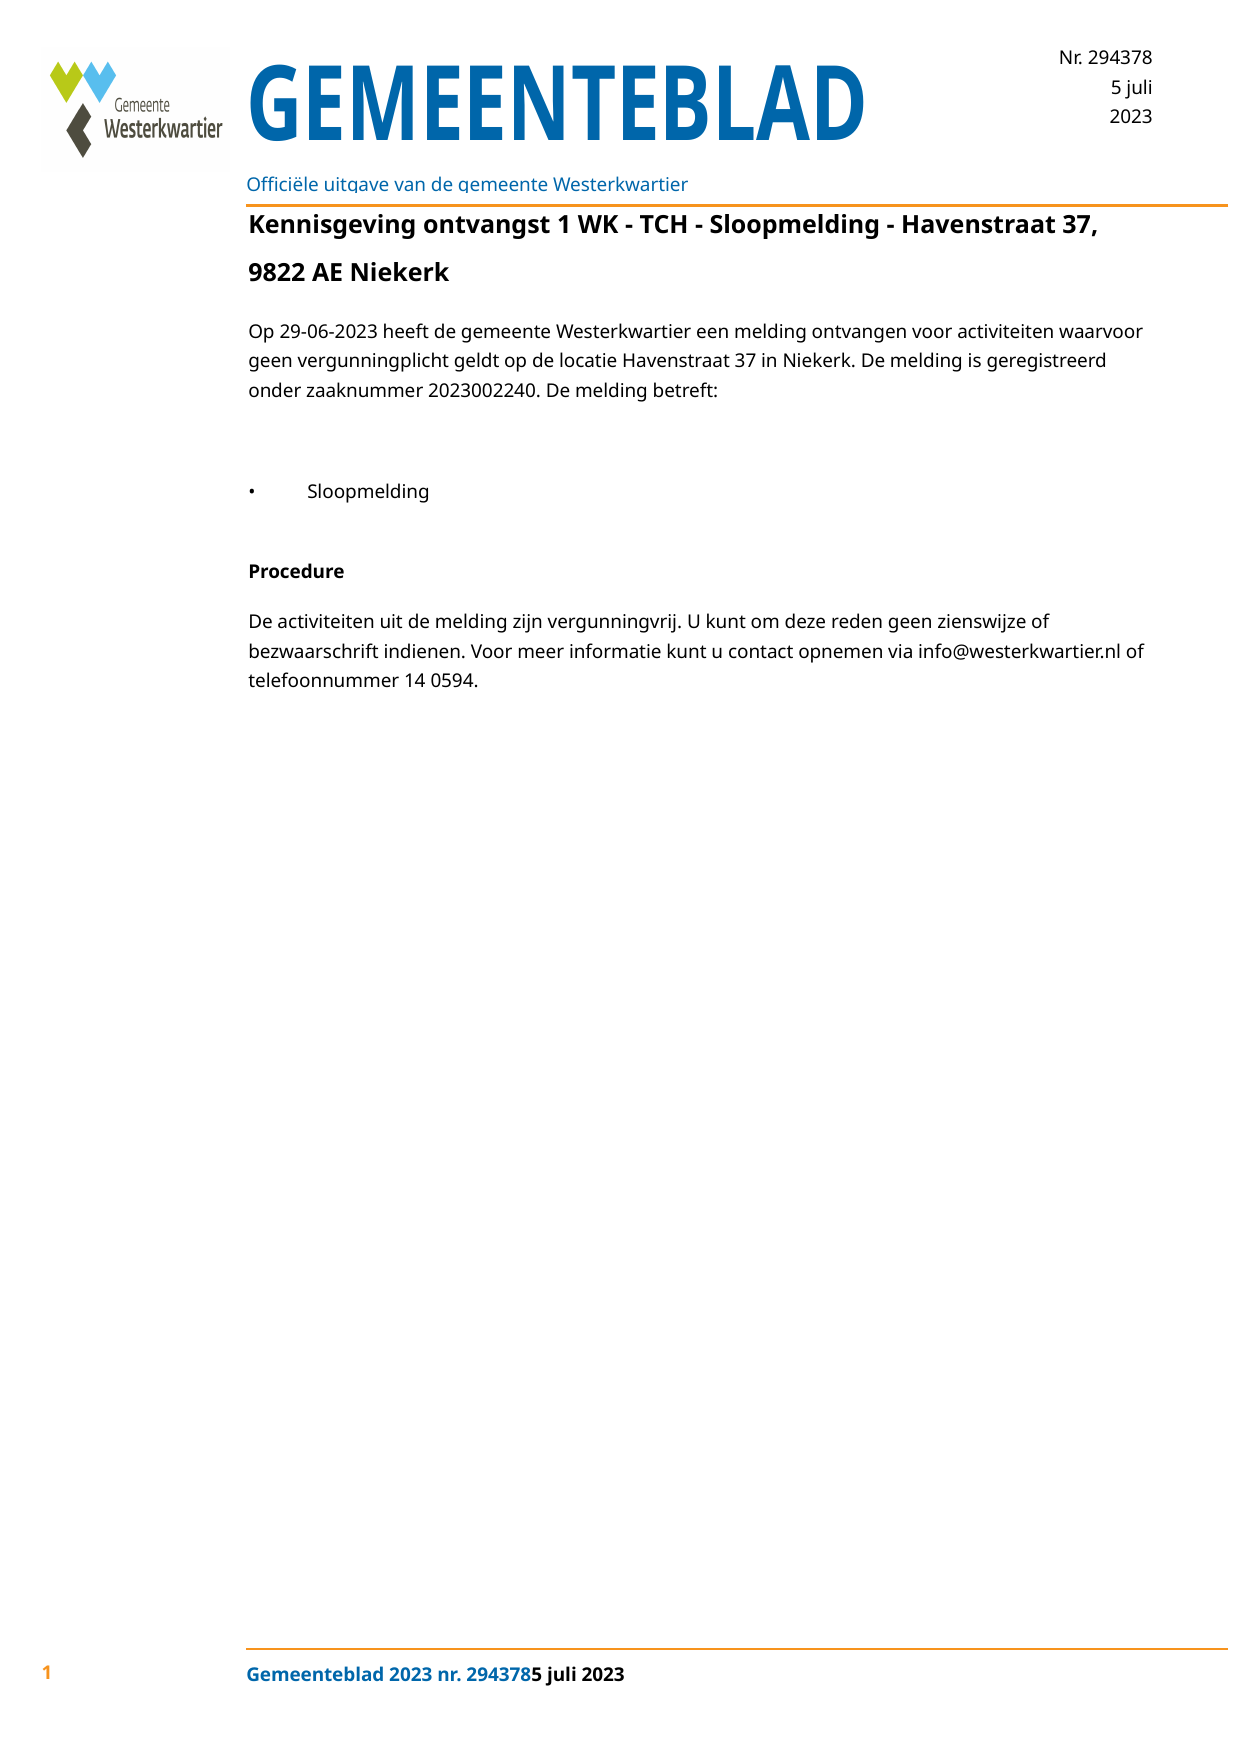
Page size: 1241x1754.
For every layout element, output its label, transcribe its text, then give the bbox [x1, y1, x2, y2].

text Kennisgeving ontvangst 1 WK - TCH - Sloopmelding - Havenstraat 37, 9822 AE Niekerk [248, 207, 1152, 288]
text De activiteiten uit de melding zijn vergunningvrij. U kunt om deze reden geen zienswijze of bezwaarschrift indienen. Voor meer informatie kunt u contact opnemen via info@westerkwartier.nl of telefoonnummer 14 0594. [248, 608, 1152, 693]
list Sloopmelding [248, 478, 1152, 504]
picture [41, 47, 231, 172]
text Procedure [248, 558, 1152, 584]
text Op 29-06-2023 heeft de gemeente Westerkwartier een melding ontvangen voor activiteiten waarvoor geen vergunningplicht geldt op de locatie Havenstraat 37 in Niekerk. De melding is geregistreerd onder zaaknummer 2023002240. De melding betreft: [248, 318, 1152, 403]
